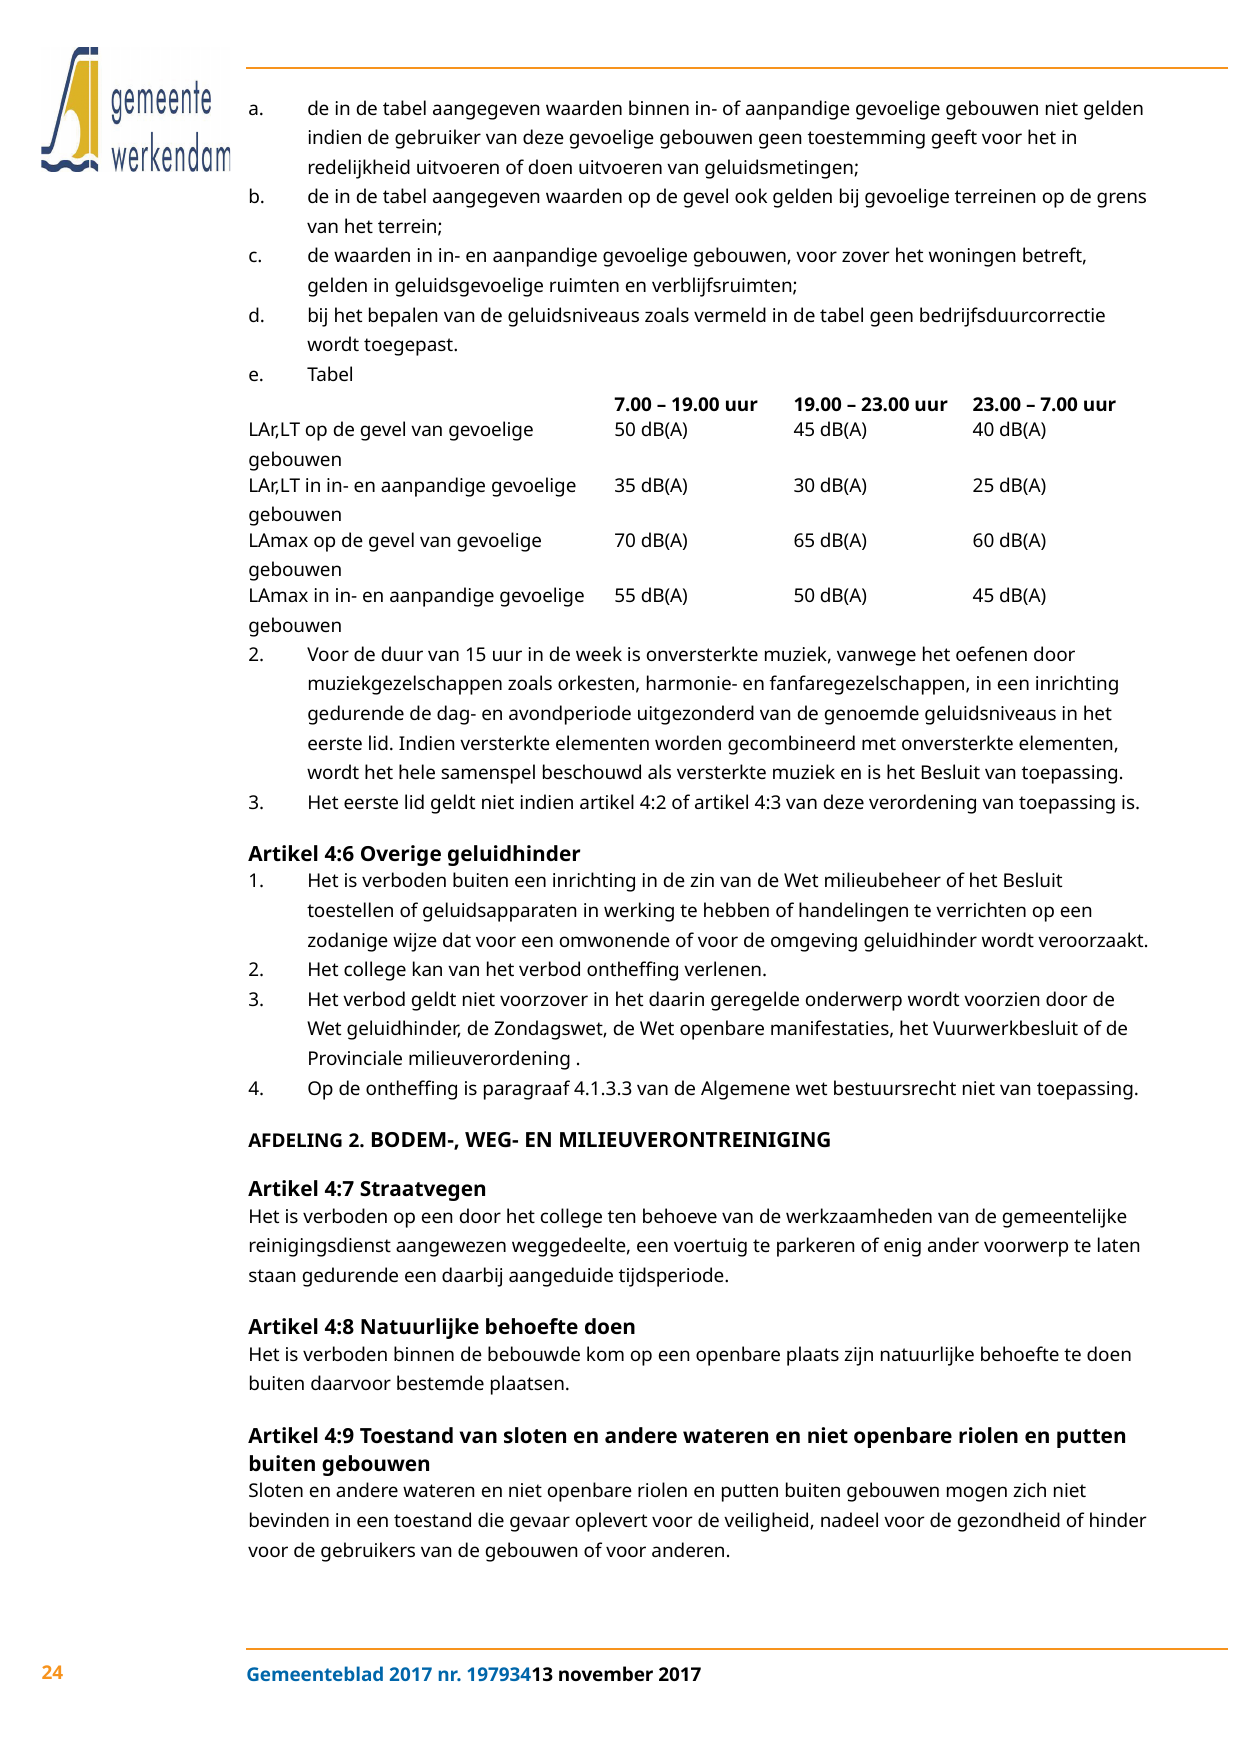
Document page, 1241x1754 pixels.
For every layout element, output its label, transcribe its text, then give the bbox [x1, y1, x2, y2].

table_cell LAr,LT op de gevel van gevoelige gebouwen [248, 416, 614, 472]
text AFDELING 2. BODEM-, WEG- EN MILIEUVERONTREINIGING [248, 1125, 1152, 1153]
table_cell 40 dB(A) [973, 416, 1152, 472]
table_cell 30 dB(A) [793, 472, 972, 527]
table_cell LAmax in in- en aanpandige gevoelige gebouwen [248, 583, 614, 638]
list Het is verboden buiten een inrichting in de zin van de Wet milieubeheer of het Besluit toestellen of geluidsapparaten in werking te hebben of handelingen te verrichten op een zodanige wijze dat voor een omwonende of voor de omgeving geluidhinder wordt veroorzaakt. [248, 868, 1152, 953]
list Het college kan van het verbod ontheffing verlenen. [248, 956, 1152, 982]
table_cell 60 dB(A) [973, 527, 1152, 582]
table_cell 65 dB(A) [793, 527, 972, 582]
table_cell LAmax op de gevel van gevoelige gebouwen [248, 527, 614, 582]
text Sloten en andere wateren en niet openbare riolen en putten buiten gebouwen mogen zich niet bevinden in een toestand die gevaar oplevert voor de veiligheid, nadeel voor de gezondheid of hinder voor de gebruikers van de gebouwen of voor anderen. [248, 1478, 1152, 1563]
table_cell 50 dB(A) [614, 416, 793, 472]
table_cell 55 dB(A) [614, 583, 793, 638]
table_cell 45 dB(A) [973, 583, 1152, 638]
list Het verbod geldt niet voorzover in het daarin geregelde onderwerp wordt voorzien door de Wet geluidhinder, de Zondagswet, de Wet openbare manifestaties, het Vuurwerkbesluit of de Provinciale milieuverordening . [248, 986, 1152, 1071]
list Het eerste lid geldt niet indien artikel 4:2 of artikel 4:3 van deze verordening van toepassing is. [248, 789, 1152, 814]
table_header 7.00 – 19.00 uur [614, 391, 793, 416]
table_header [248, 391, 614, 416]
text Artikel 4:6 Overige geluidhinder [248, 839, 1152, 868]
table_cell LAr,LT in in- en aanpandige gevoelige gebouwen [248, 472, 614, 527]
table_cell 35 dB(A) [614, 472, 793, 527]
text Artikel 4:8 Natuurlijke behoefte doen [248, 1312, 1152, 1341]
list bij het bepalen van de geluidsniveaus zoals vermeld in de tabel geen bedrijfsduurcorrectie wordt toegepast. [248, 302, 1152, 357]
text Het is verboden binnen de bebouwde kom op een openbare plaats zijn natuurlijke behoefte te doen buiten daarvoor bestemde plaatsen. [248, 1341, 1152, 1396]
table_header 23.00 – 7.00 uur [973, 391, 1152, 416]
list de in de tabel aangegeven waarden op de gevel ook gelden bij gevoelige terreinen op de grens van het terrein; [248, 183, 1152, 239]
list de in de tabel aangegeven waarden binnen in- of aanpandige gevoelige gebouwen niet gelden indien de gebruiker van deze gevoelige gebouwen geen toestemming geeft voor het in redelijkheid uitvoeren of doen uitvoeren van geluidsmetingen; [248, 95, 1152, 180]
text Artikel 4:9 Toestand van sloten en andere wateren en niet openbare riolen en putten buiten gebouwen [248, 1421, 1152, 1478]
text Artikel 4:7 Straatvegen [248, 1174, 1152, 1203]
table_header 19.00 – 23.00 uur [793, 391, 972, 416]
list Voor de duur van 15 uur in de week is onversterkte muziek, vanwege het oefenen door muziekgezelschappen zoals orkesten, harmonie- en fanfaregezelschappen, in een inrichting gedurende de dag- en avondperiode uitgezonderd van de genoemde geluidsniveaus in het eerste lid. Indien versterkte elementen worden gecombineerd met onversterkte elementen, wordt het hele samenspel beschouwd als versterkte muziek en is het Besluit van toepassing. [248, 641, 1152, 785]
table_cell 50 dB(A) [793, 583, 972, 638]
text Het is verboden op een door het college ten behoeve van de werkzaamheden van de gemeentelijke reinigingsdienst aangewezen weggedeelte, een voertuig te parkeren of enig ander voorwerp te laten staan gedurende een daarbij aangeduide tijdsperiode. [248, 1203, 1152, 1288]
list de waarden in in- en aanpandige gevoelige gebouwen, voor zover het woningen betreft, gelden in geluidsgevoelige ruimten en verblijfsruimten; [248, 243, 1152, 298]
table_cell 25 dB(A) [973, 472, 1152, 527]
picture [41, 47, 231, 172]
table_cell 45 dB(A) [793, 416, 972, 472]
list Tabel [248, 361, 1152, 387]
table_cell 70 dB(A) [614, 527, 793, 582]
list Op de ontheffing is paragraaf 4.1.3.3 van de Algemene wet bestuursrecht niet van toepassing. [248, 1075, 1152, 1101]
